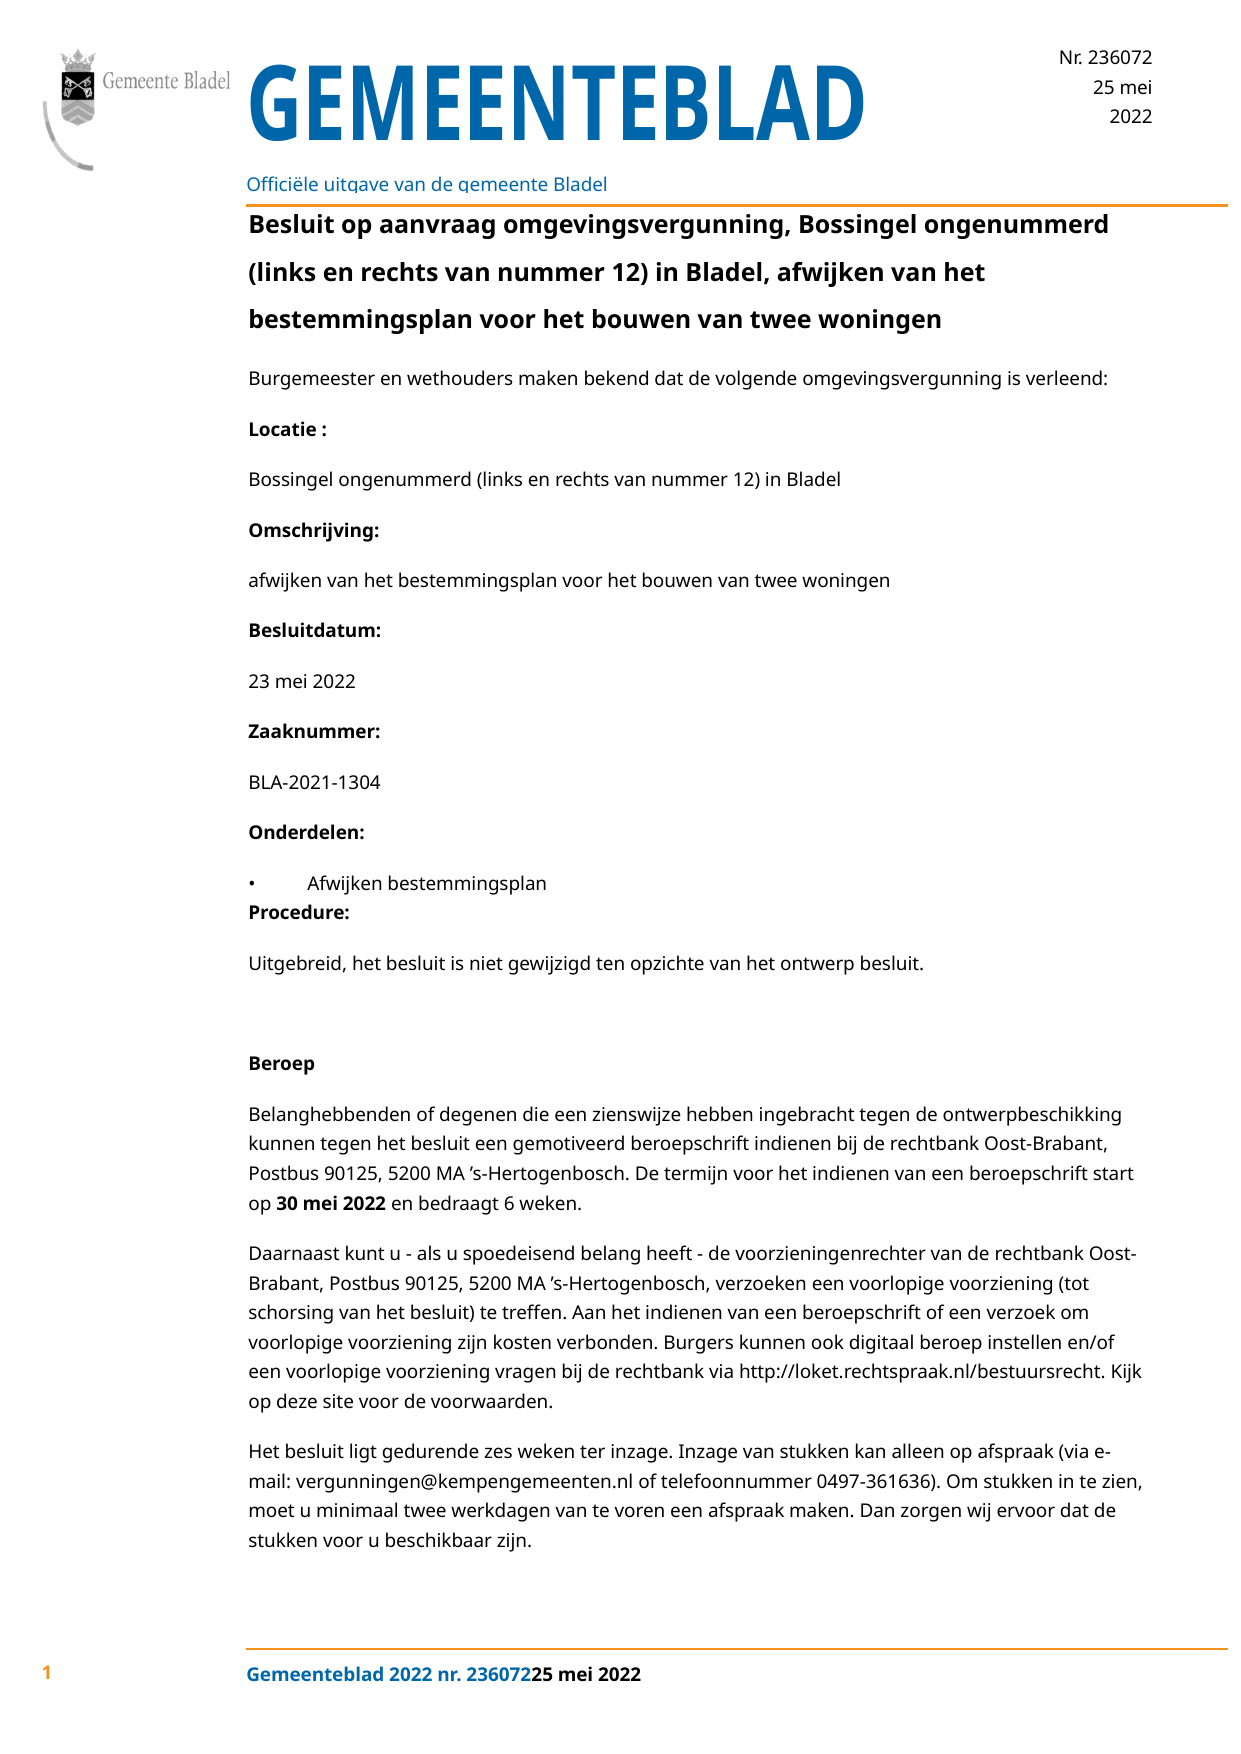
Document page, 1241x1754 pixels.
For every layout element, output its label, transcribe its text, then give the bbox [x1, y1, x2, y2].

text Belanghebbenden of degenen die een zienswijze hebben ingebracht tegen de ontwerpbeschikking kunnen tegen het besluit een gemotiveerd beroepschrift indienen bij de rechtbank Oost-Brabant, Postbus 90125, 5200 MA ’s-Hertogenbosch. De termijn voor het indienen van een beroepschrift start op 30 mei 2022 en bedraagt 6 weken. [248, 1101, 1152, 1215]
text Onderdelen: [248, 819, 1152, 845]
text Locatie : [248, 416, 1152, 442]
text Besluitdatum: [248, 618, 1152, 643]
text Omschrijving: [248, 517, 1152, 542]
text Beroep [248, 1051, 1152, 1076]
text Besluit op aanvraag omgevingsvergunning, Bossingel ongenummerd (links en rechts van nummer 12) in Bladel, afwijken van het bestemmingsplan voor het bouwen van twee woningen [248, 207, 1152, 336]
text BLA-2021-1304 [248, 769, 1152, 794]
text Bossingel ongenummerd (links en rechts van nummer 12) in Bladel [248, 466, 1152, 492]
text Het besluit ligt gedurende zes weken ter inzage. Inzage van stukken kan alleen op afspraak (via e-mail: vergunningen@kempengemeenten.nl of telefoonnummer 0497-361636). Om stukken in te zien, moet u minimaal twee werkdagen van te voren een afspraak maken. Dan zorgen wij ervoor dat de stukken voor u beschikbaar zijn. [248, 1438, 1152, 1553]
text Procedure: [248, 899, 1152, 925]
text 23 mei 2022 [248, 668, 1152, 694]
text Uitgebreid, het besluit is niet gewijzigd ten opzichte van het ontwerp besluit. [248, 950, 1152, 975]
list Afwijken bestemmingsplan [248, 870, 1152, 895]
text Daarnaast kunt u - als u spoedeisend belang heeft - de voorzieningenrechter van de rechtbank Oost-Brabant, Postbus 90125, 5200 MA ’s-Hertogenbosch, verzoeken een voorlopige voorziening (tot schorsing van het besluit) te treffen. Aan het indienen van een beroepschrift of een verzoek om voorlopige voorziening zijn kosten verbonden. Burgers kunnen ook digitaal beroep instellen en/of een voorlopige voorziening vragen bij de rechtbank via http://loket.rechtspraak.nl/bestuursrecht. Kijk op deze site voor de voorwaarden. [248, 1240, 1152, 1414]
picture [41, 47, 231, 172]
text Zaaknummer: [248, 718, 1152, 744]
text Burgemeester en wethouders maken bekend dat de volgende omgevingsvergunning is verleend: [248, 366, 1152, 391]
text afwijken van het bestemmingsplan voor het bouwen van twee woningen [248, 567, 1152, 593]
